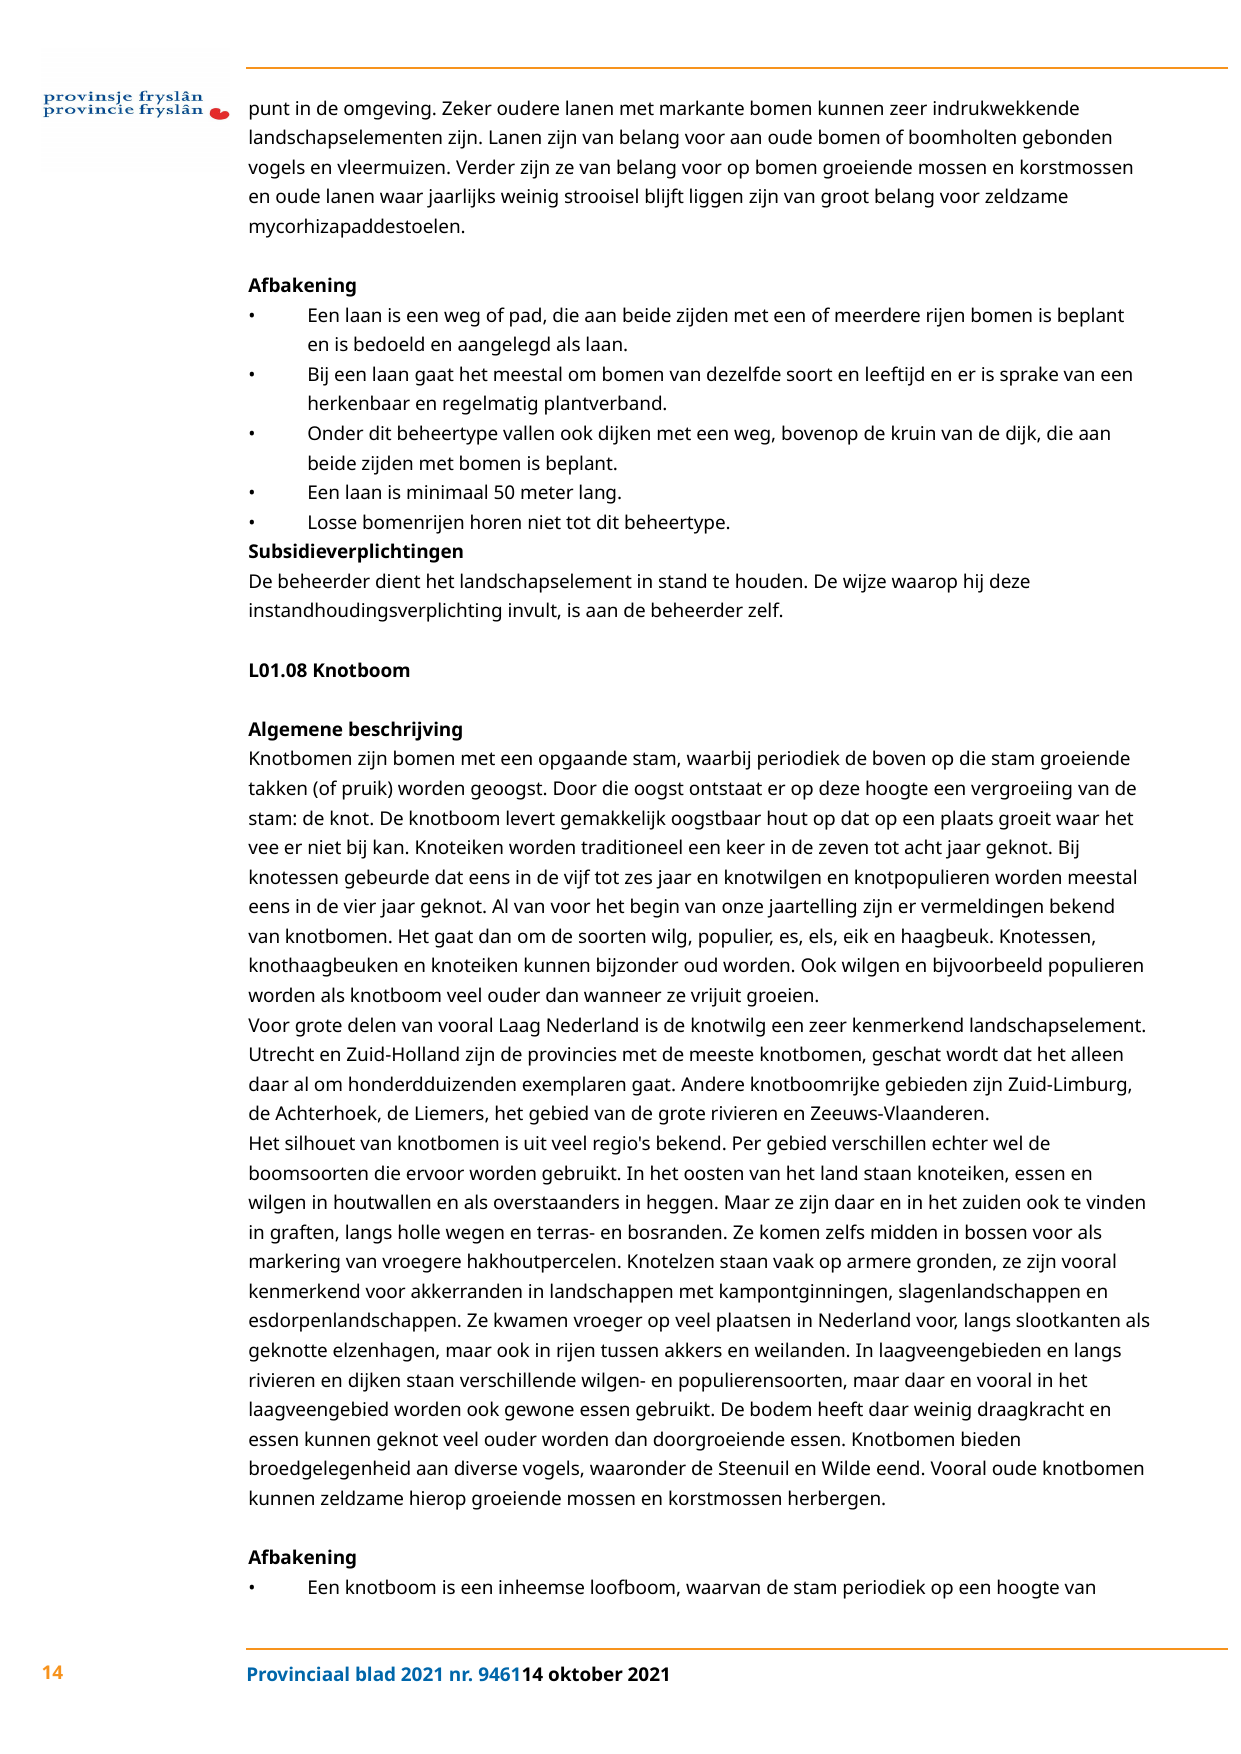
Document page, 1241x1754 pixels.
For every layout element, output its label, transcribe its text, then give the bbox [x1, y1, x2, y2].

list Losse bomenrijen horen niet tot dit beheertype. [248, 509, 1152, 535]
text Voor grote delen van vooral Laag Nederland is de knotwilg een zeer kenmerkend landschapselement. Utrecht en Zuid-Holland zijn de provincies met de meeste knotbomen, geschat wordt dat het alleen daar al om honderdduizenden exemplaren gaat. Andere knotboomrijke gebieden zijn Zuid-Limburg, de Achterhoek, de Liemers, het gebied van de grote rivieren en Zeeuws-Vlaanderen. [248, 1012, 1152, 1126]
text De beheerder dient het landschapselement in stand te houden. De wijze waarop hij deze instandhoudingsverplichting invult, is aan de beheerder zelf. [248, 568, 1152, 623]
list Bij een laan gaat het meestal om bomen van dezelfde soort en leeftijd en er is sprake van een herkenbaar en regelmatig plantverband. [248, 361, 1152, 416]
picture [41, 47, 231, 172]
text Het silhouet van knotbomen is uit veel regio's bekend. Per gebied verschillen echter wel de boomsoorten die ervoor worden gebruikt. In het oosten van het land staan knoteiken, essen en wilgen in houtwallen en als overstaanders in heggen. Maar ze zijn daar en in het zuiden ook te vinden in graften, langs holle wegen en terras- en bosranden. Ze komen zelfs midden in bossen voor als markering van vroegere hakhoutpercelen. Knotelzen staan vaak op armere gronden, ze zijn vooral kenmerkend voor akkerranden in landschappen met kampontginningen, slagenlandschappen en esdorpenlandschappen. Ze kwamen vroeger op veel plaatsen in Nederland voor, langs slootkanten als geknotte elzenhagen, maar ook in rijen tussen akkers en weilanden. In laagveengebieden en langs rivieren en dijken staan verschillende wilgen- en populierensoorten, maar daar en vooral in het laagveengebied worden ook gewone essen gebruikt. De bodem heeft daar weinig draagkracht en essen kunnen geknot veel ouder worden dan doorgroeiende essen. Knotbomen bieden broedgelegenheid aan diverse vogels, waaronder de Steenuil en Wilde eend. Vooral oude knotbomen kunnen zeldzame hierop groeiende mossen en korstmossen herbergen. [248, 1130, 1152, 1511]
text Knotbomen zijn bomen met een opgaande stam, waarbij periodiek de boven op die stam groeiende takken (of pruik) worden geoogst. Door die oogst ontstaat er op deze hoogte een vergroeiing van de stam: de knot. De knotboom levert gemakkelijk oogstbaar hout op dat op een plaats groeit waar het vee er niet bij kan. Knoteiken worden traditioneel een keer in de zeven tot acht jaar geknot. Bij knotessen gebeurde dat eens in de vijf tot zes jaar en knotwilgen en knotpopulieren worden meestal eens in de vier jaar geknot. Al van voor het begin van onze jaartelling zijn er vermeldingen bekend van knotbomen. Het gaat dan om de soorten wilg, populier, es, els, eik en haagbeuk. Knotessen, knothaagbeuken en knoteiken kunnen bijzonder oud worden. Ook wilgen en bijvoorbeeld populieren worden als knotboom veel ouder dan wanneer ze vrijuit groeien. [248, 746, 1152, 1008]
list Een laan is minimaal 50 meter lang. [248, 479, 1152, 505]
list Een knotboom is een inheemse loofboom, waarvan de stam periodiek op een hoogte van [248, 1574, 1152, 1600]
text Algemene beschrijving [248, 716, 1152, 742]
text L01.08 Knotboom [248, 657, 1152, 683]
text Afbakening [248, 272, 1152, 298]
text Subsidieverplichtingen [248, 538, 1152, 564]
list Een laan is een weg of pad, die aan beide zijden met een of meerdere rijen bomen is beplant en is bedoeld en aangelegd als laan. [248, 302, 1152, 357]
text punt in de omgeving. Zeker oudere lanen met markante bomen kunnen zeer indrukwekkende landschapselementen zijn. Lanen zijn van belang voor aan oude bomen of boomholten gebonden vogels en vleermuizen. Verder zijn ze van belang voor op bomen groeiende mossen en korstmossen en oude lanen waar jaarlijks weinig strooisel blijft liggen zijn van groot belang voor zeldzame mycorhizapaddestoelen. [248, 95, 1152, 239]
text Afbakening [248, 1544, 1152, 1570]
list Onder dit beheertype vallen ook dijken met een weg, bovenop de kruin van de dijk, die aan beide zijden met bomen is beplant. [248, 420, 1152, 476]
